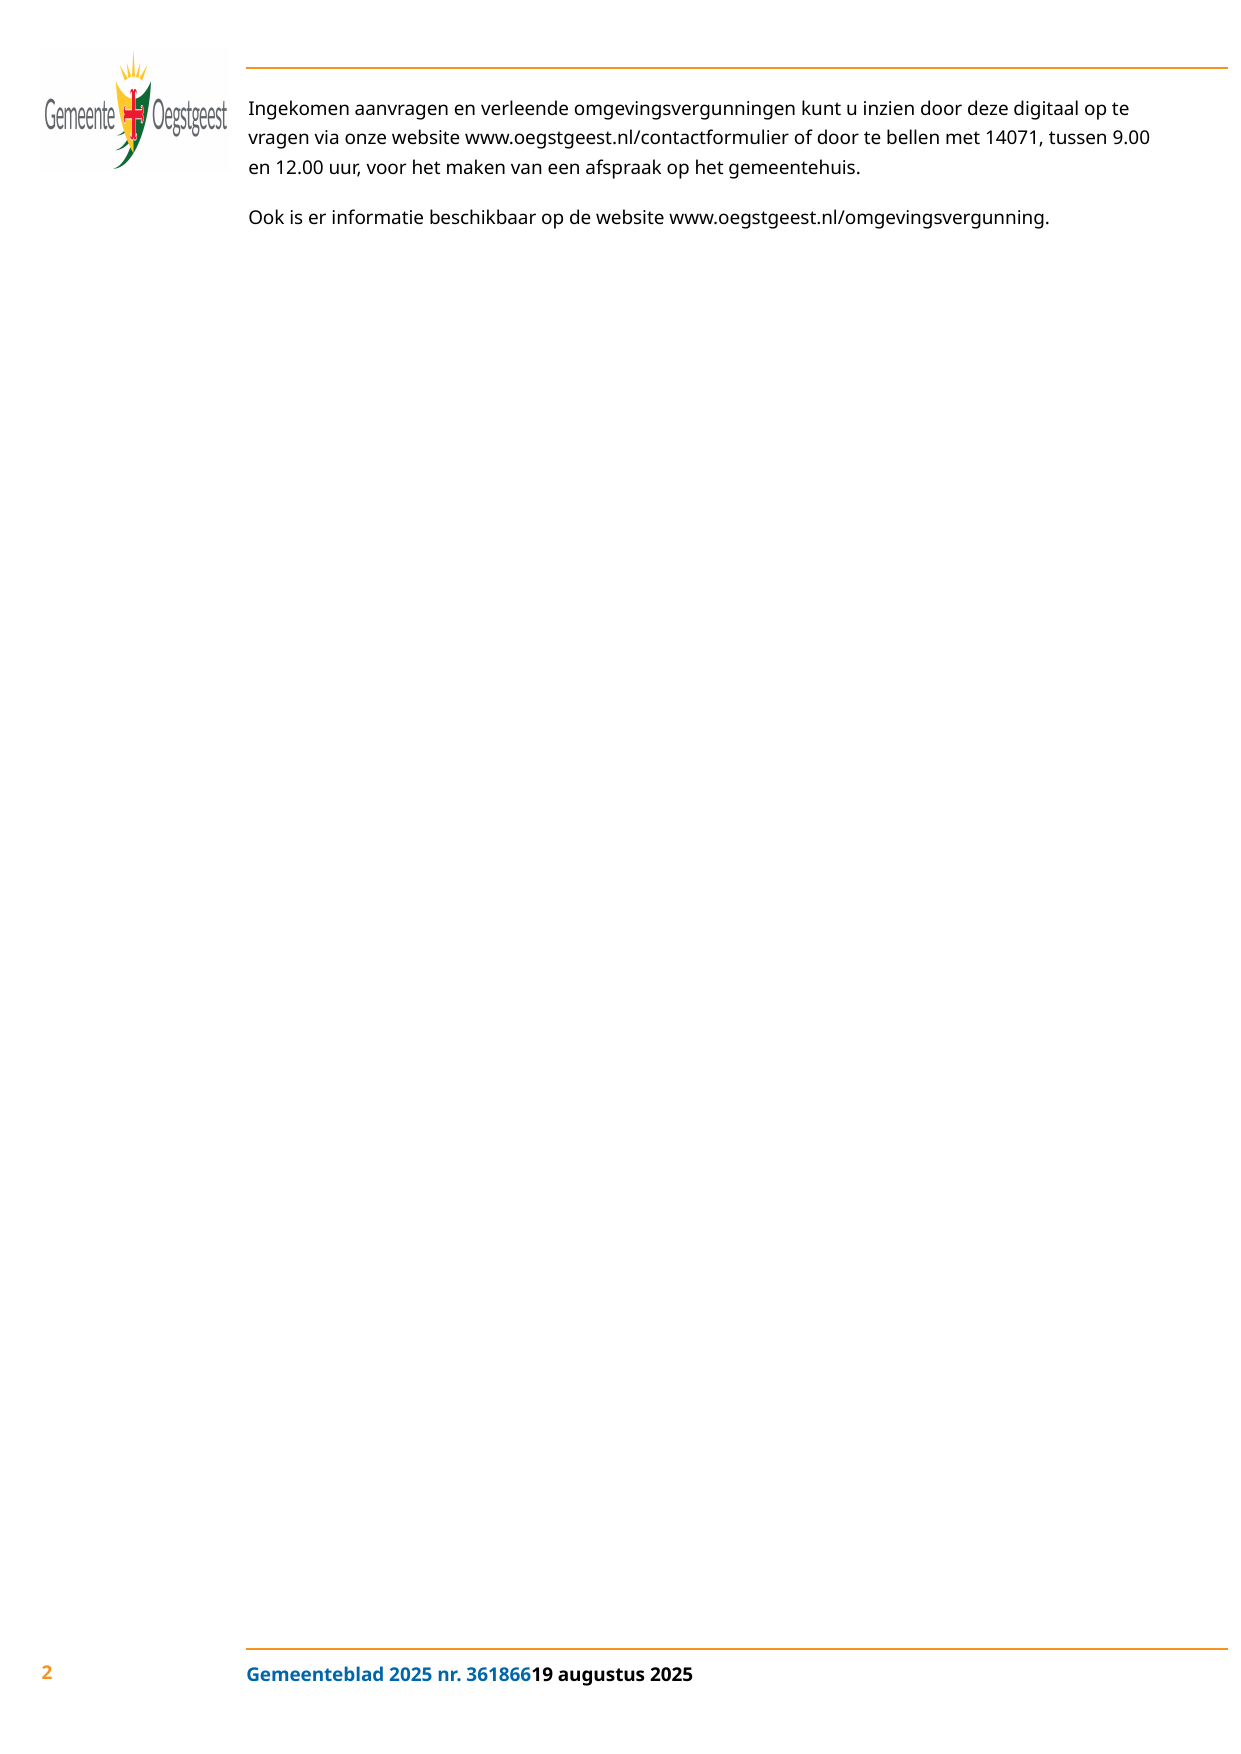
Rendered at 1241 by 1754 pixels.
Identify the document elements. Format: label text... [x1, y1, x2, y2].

text Ingekomen aanvragen en verleende omgevingsvergunningen kunt u inzien door deze digitaal op te vragen via onze website www.oegstgeest.nl/contactformulier of door te bellen met 14071, tussen 9.00 en 12.00 uur, voor het maken van een afspraak op het gemeentehuis. [248, 95, 1152, 180]
text Ook is er informatie beschikbaar op de website www.oegstgeest.nl/omgevingsvergunning. [248, 204, 1152, 230]
picture [41, 47, 231, 172]
